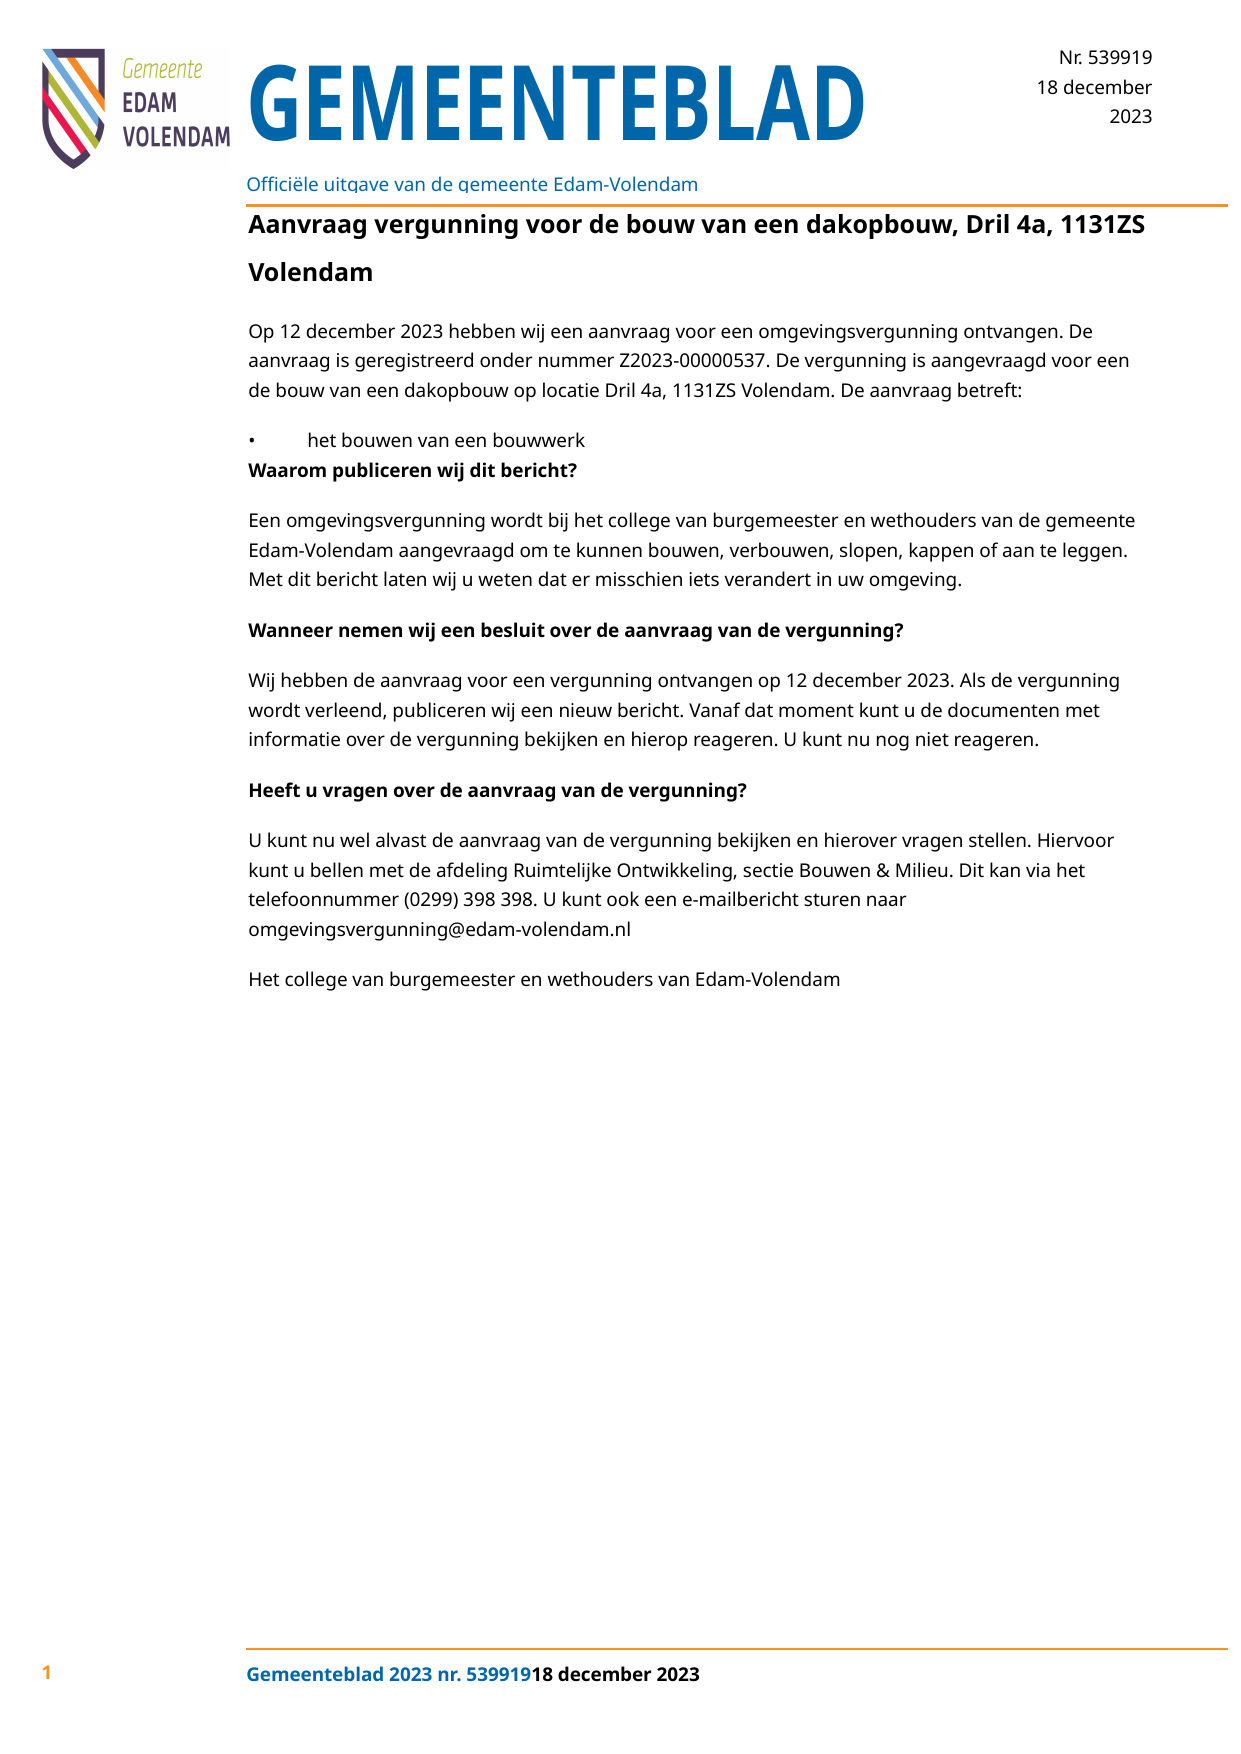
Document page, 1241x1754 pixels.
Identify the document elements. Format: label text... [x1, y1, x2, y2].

text U kunt nu wel alvast de aanvraag van de vergunning bekijken en hierover vragen stellen. Hiervoor kunt u bellen met de afdeling Ruimtelijke Ontwikkeling, sectie Bouwen & Milieu. Dit kan via het telefoonnummer (0299) 398 398. U kunt ook een e-mailbericht sturen naar omgevingsvergunning@edam-volendam.nl [248, 827, 1152, 942]
text Wanneer nemen wij een besluit over de aanvraag van de vergunning? [248, 617, 1152, 643]
text Wij hebben de aanvraag voor een vergunning ontvangen op 12 december 2023. Als de vergunning wordt verleend, publiceren wij een nieuw bericht. Vanaf dat moment kunt u de documenten met informatie over de vergunning bekijken en hierop reageren. U kunt nu nog niet reageren. [248, 667, 1152, 752]
text Waarom publiceren wij dit bericht? [248, 457, 1152, 483]
list het bouwen van een bouwwerk [248, 427, 1152, 453]
text Aanvraag vergunning voor de bouw van een dakopbouw, Dril 4a, 1131ZS Volendam [248, 207, 1152, 288]
picture [41, 47, 231, 172]
text Heeft u vragen over de aanvraag van de vergunning? [248, 777, 1152, 803]
text Het college van burgemeester en wethouders van Edam-Volendam [248, 967, 1152, 992]
text Op 12 december 2023 hebben wij een aanvraag voor een omgevingsvergunning ontvangen. De aanvraag is geregistreerd onder nummer Z2023-00000537. De vergunning is aangevraagd voor een de bouw van een dakopbouw op locatie Dril 4a, 1131ZS Volendam. De aanvraag betreft: [248, 318, 1152, 403]
text Een omgevingsvergunning wordt bij het college van burgemeester en wethouders van de gemeente Edam-Volendam aangevraagd om te kunnen bouwen, verbouwen, slopen, kappen of aan te leggen. Met dit bericht laten wij u weten dat er misschien iets verandert in uw omgeving. [248, 507, 1152, 592]
